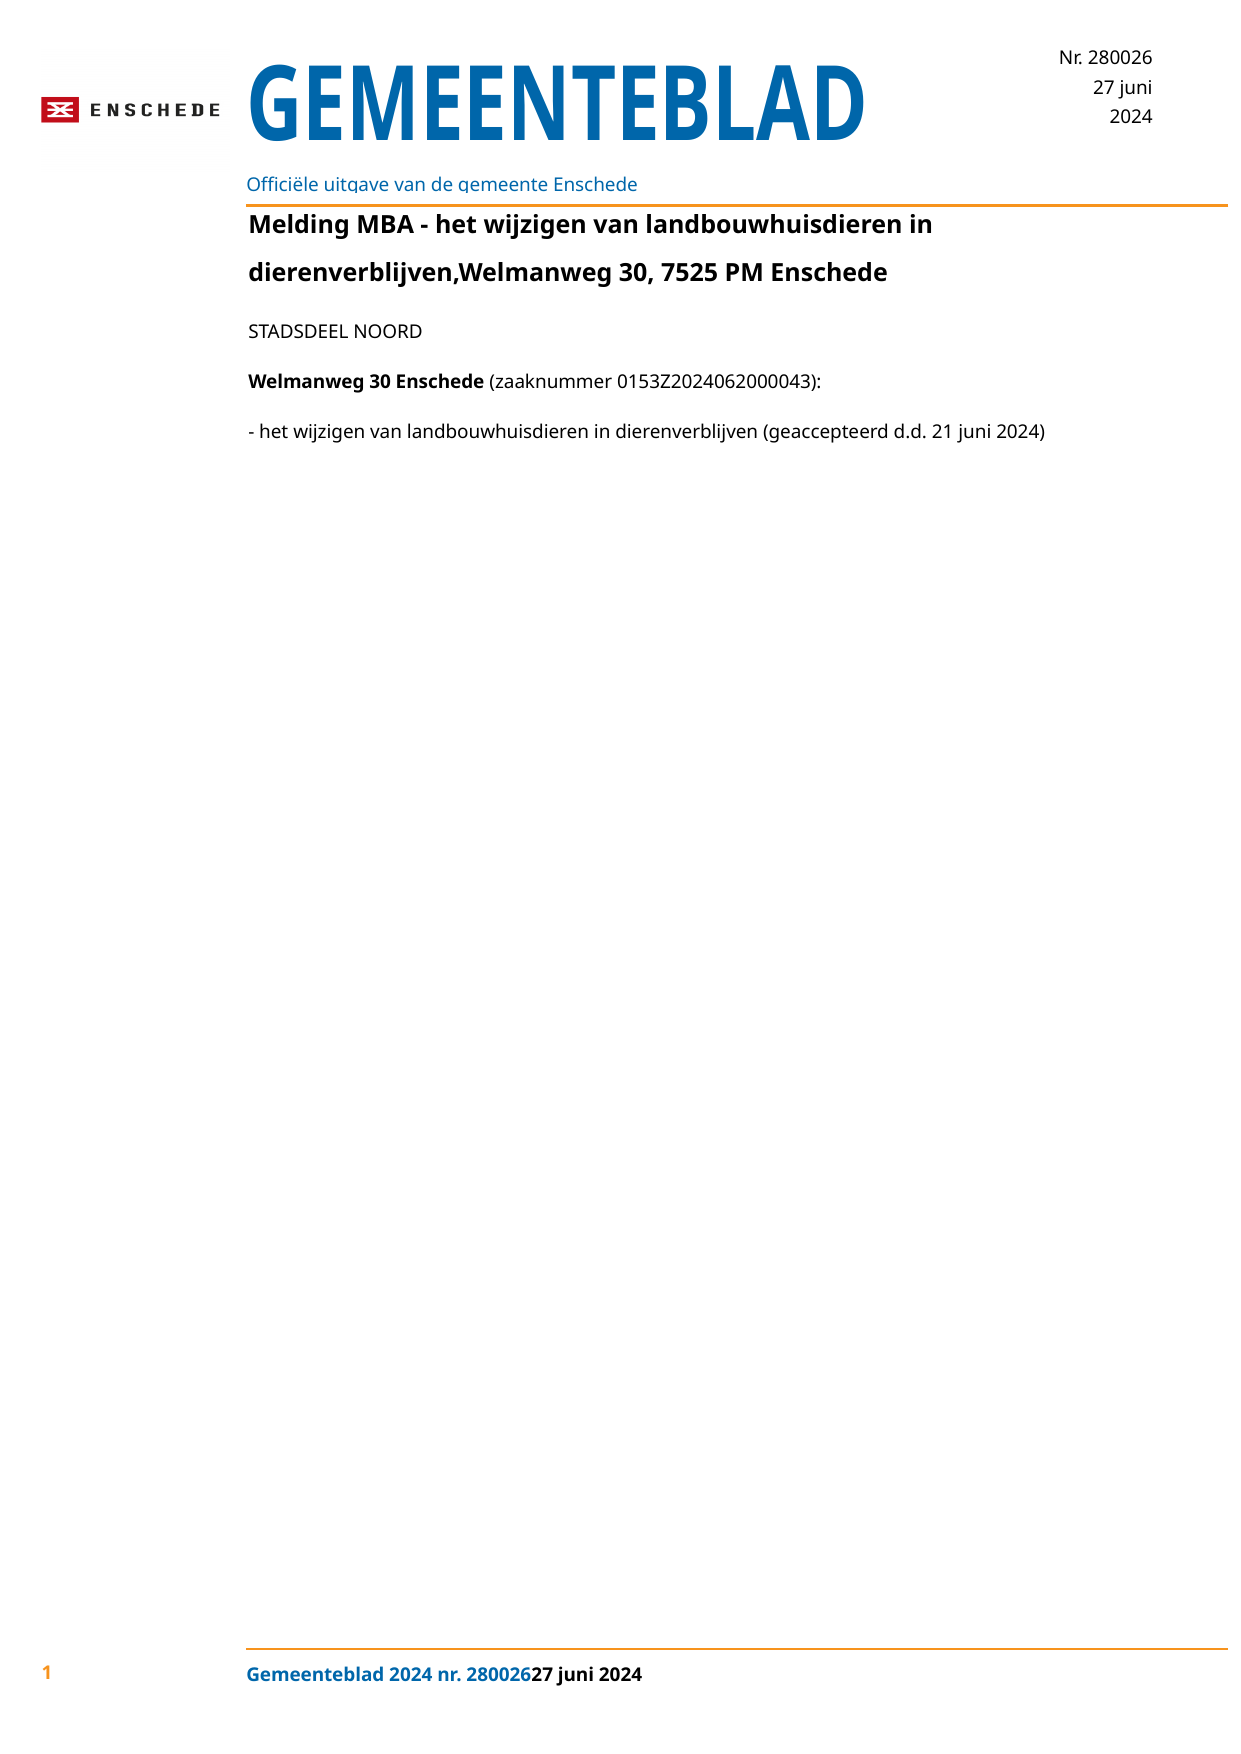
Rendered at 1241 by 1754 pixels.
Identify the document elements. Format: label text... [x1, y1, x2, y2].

text STADSDEEL NOORD [248, 318, 1152, 344]
picture [41, 47, 231, 172]
text - het wijzigen van landbouwhuisdieren in dierenverblijven (geaccepteerd d.d. 21 juni 2024) [248, 419, 1152, 444]
text Melding MBA - het wijzigen van landbouwhuisdieren in dierenverblijven,Welmanweg 30, 7525 PM Enschede [248, 207, 1152, 288]
text Welmanweg 30 Enschede (zaaknummer 0153Z2024062000043): [248, 368, 1152, 394]
